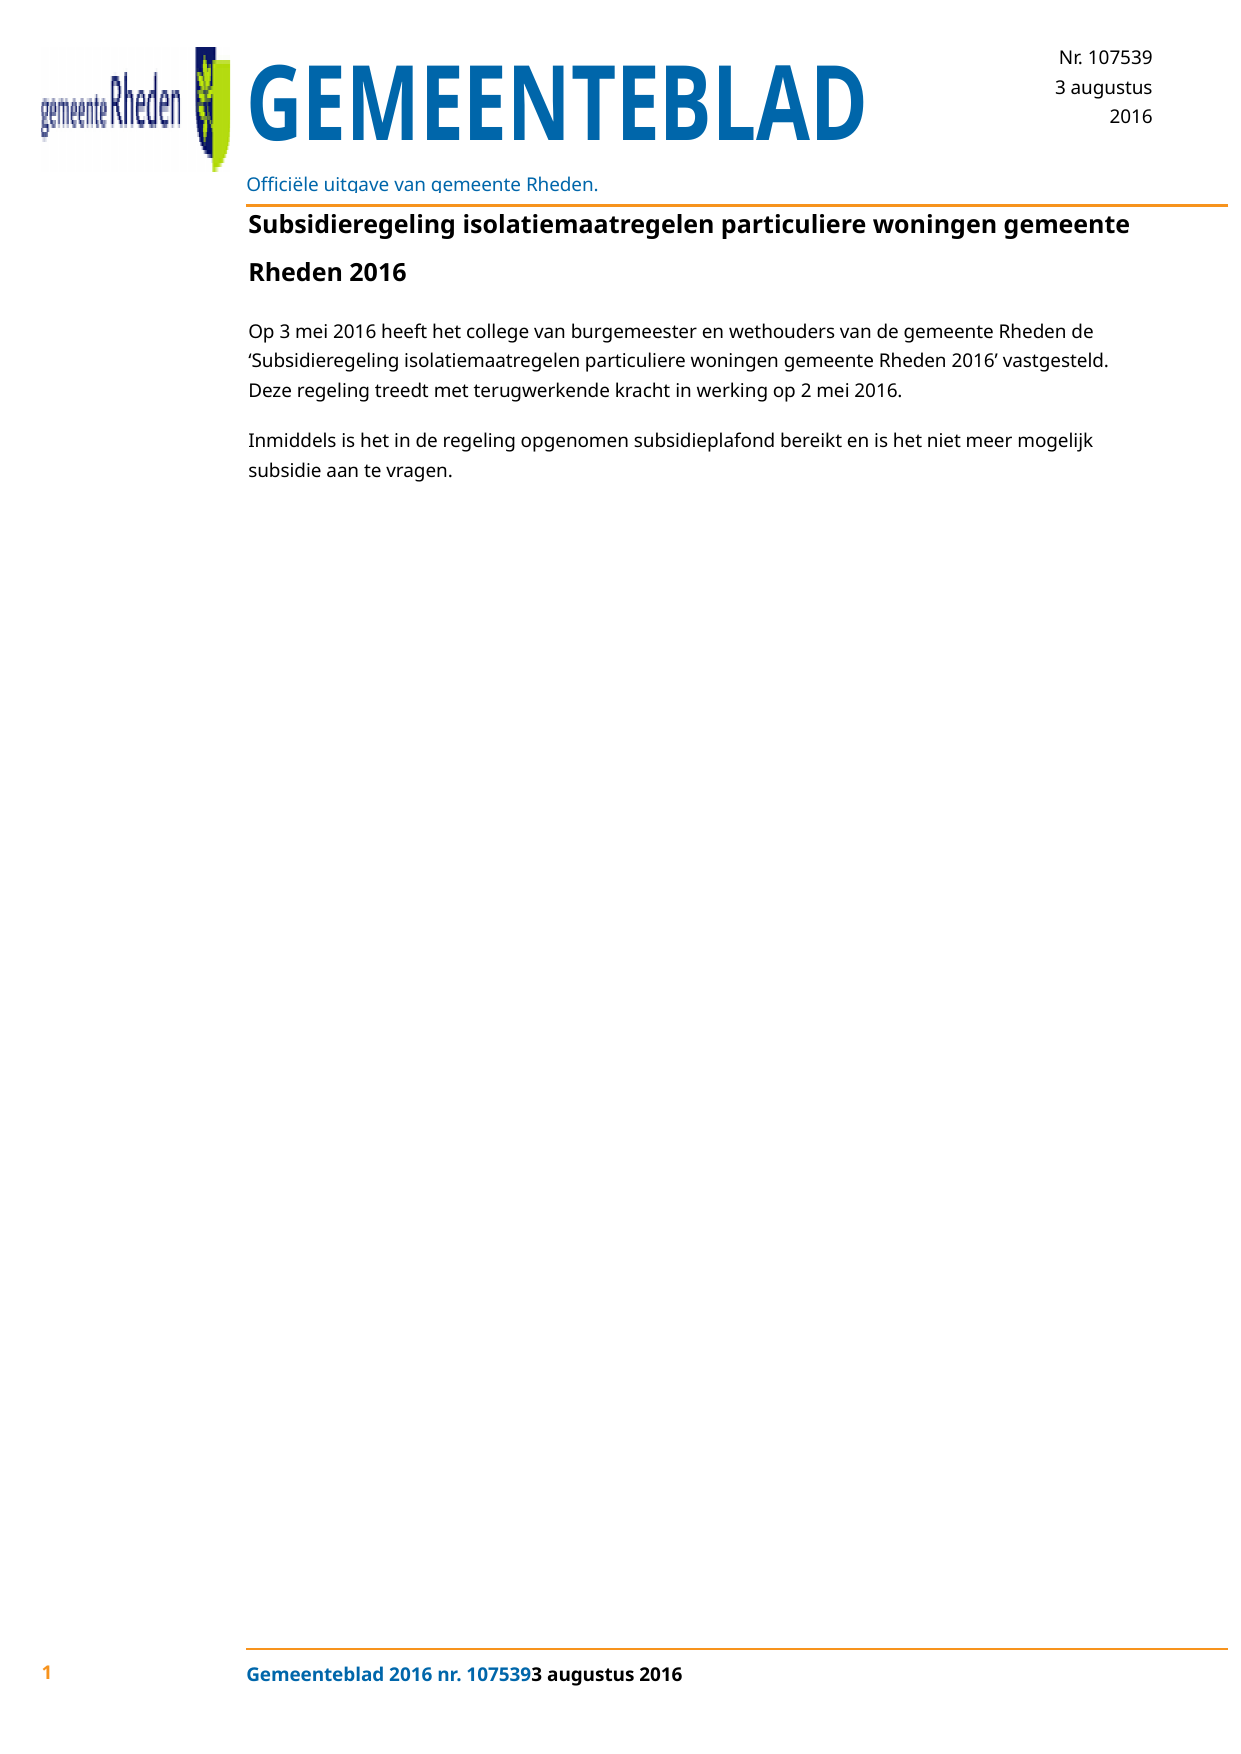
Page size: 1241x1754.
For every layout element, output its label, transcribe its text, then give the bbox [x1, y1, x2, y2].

picture [41, 47, 231, 172]
text Subsidieregeling isolatiemaatregelen particuliere woningen gemeente Rheden 2016 [248, 207, 1152, 288]
text Inmiddels is het in de regeling opgenomen subsidieplafond bereikt en is het niet meer mogelijk subsidie aan te vragen. [248, 427, 1152, 483]
text Op 3 mei 2016 heeft het college van burgemeester en wethouders van de gemeente Rheden de ‘Subsidieregeling isolatiemaatregelen particuliere woningen gemeente Rheden 2016’ vastgesteld. Deze regeling treedt met terugwerkende kracht in werking op 2 mei 2016. [248, 318, 1152, 403]
